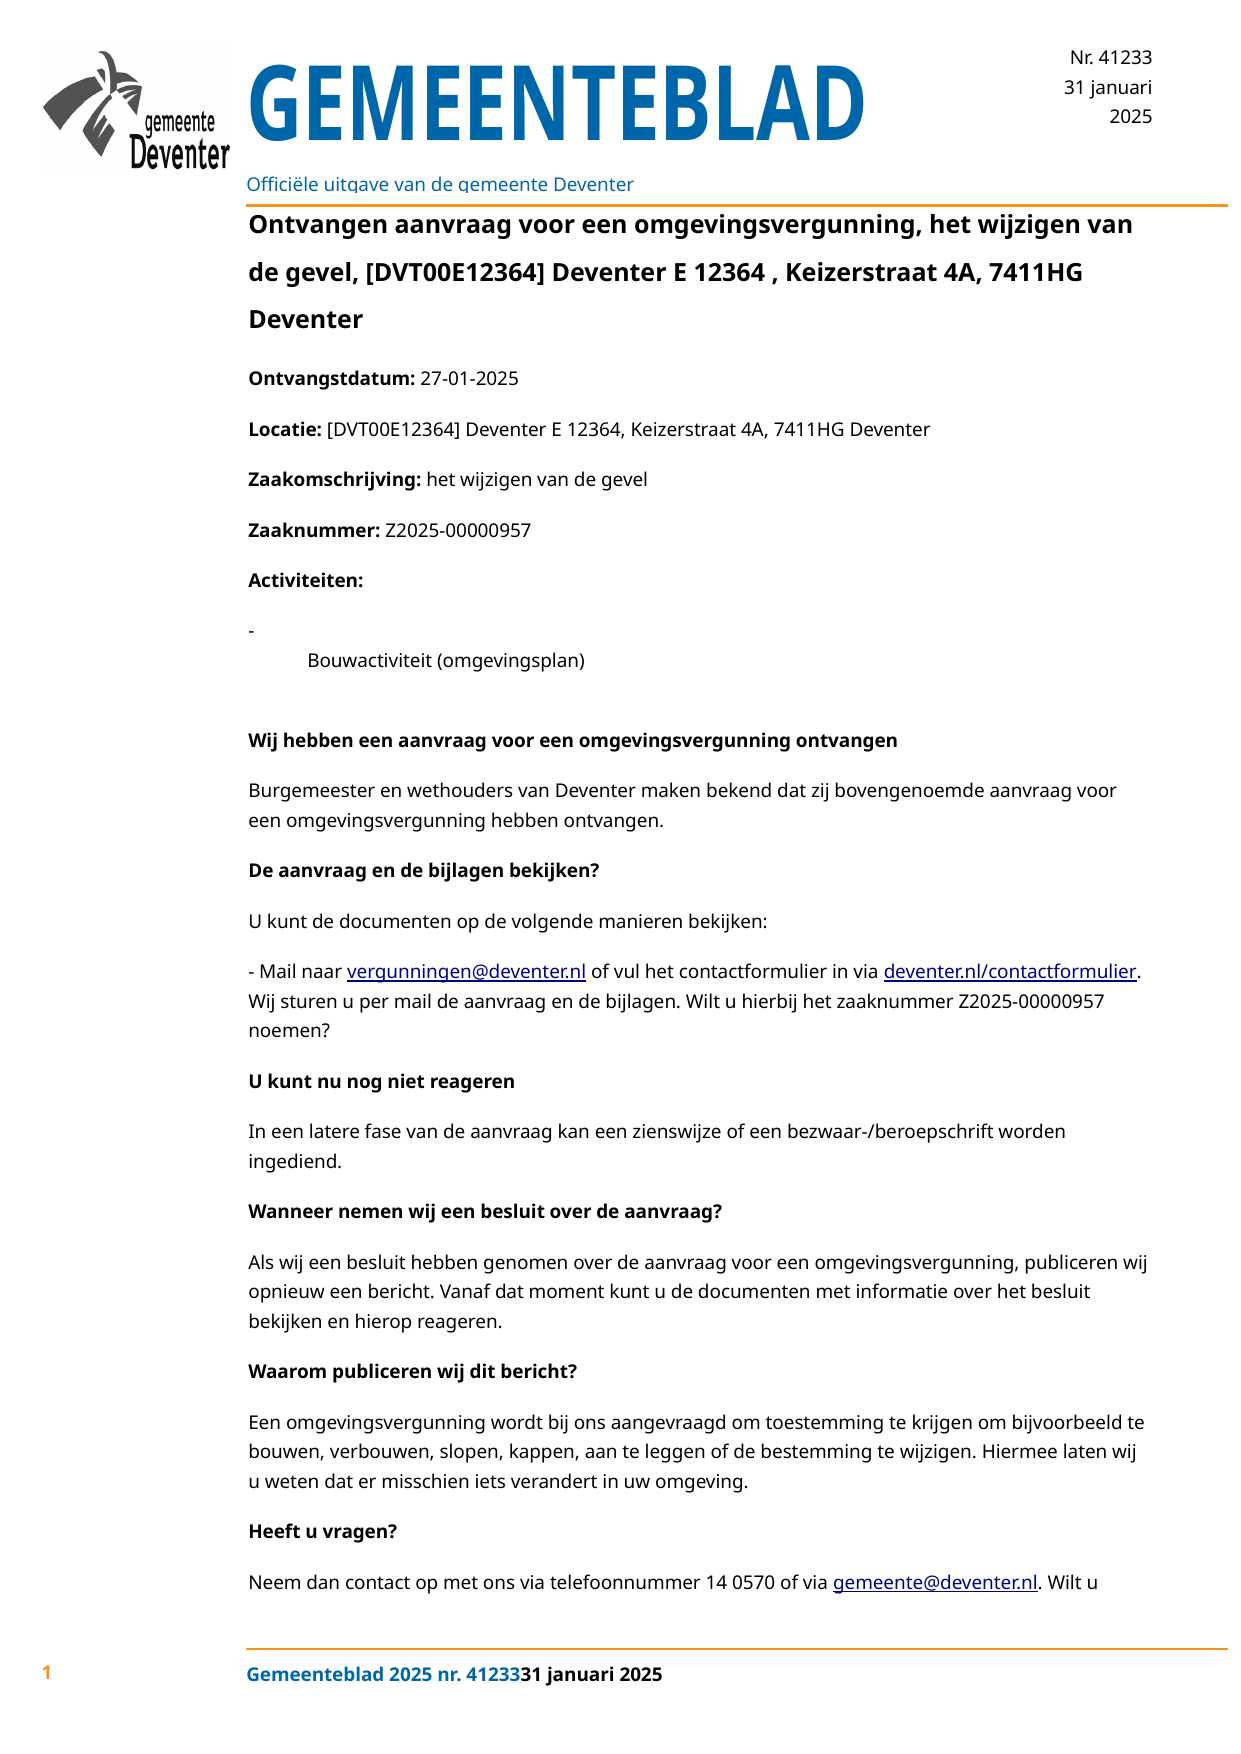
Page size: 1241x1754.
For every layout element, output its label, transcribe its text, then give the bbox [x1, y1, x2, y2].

text Ontvangstdatum: 27-01-2025 [248, 366, 1152, 391]
text Activiteiten: [248, 567, 1152, 593]
text Wij hebben een aanvraag voor een omgevingsvergunning ontvangen [248, 727, 1152, 753]
text Neem dan contact op met ons via telefoonnummer 14 0570 of via gemeente@deventer.nl. Wilt u [248, 1569, 1152, 1594]
text Een omgevingsvergunning wordt bij ons aangevraagd om toestemming te krijgen om bijvoorbeeld te bouwen, verbouwen, slopen, kappen, aan te leggen of de bestemming te wijzigen. Hiermee laten wij u weten dat er misschien iets verandert in uw omgeving. [248, 1409, 1152, 1494]
text In een latere fase van de aanvraag kan een zienswijze of een bezwaar-/beroepschrift worden ingediend. [248, 1118, 1152, 1174]
text - Mail naar vergunningen@deventer.nl of vul het contactformulier in via deventer.nl/contactformulier. Wij sturen u per mail de aanvraag en de bijlagen. Wilt u hierbij het zaaknummer Z2025-00000957 noemen? [248, 958, 1152, 1043]
text Waarom publiceren wij dit bericht? [248, 1358, 1152, 1384]
text Wanneer nemen wij een besluit over de aanvraag? [248, 1198, 1152, 1224]
text U kunt de documenten op de volgende manieren bekijken: [248, 908, 1152, 934]
text Zaakomschrijving: het wijzigen van de gevel [248, 466, 1152, 492]
text Heeft u vragen? [248, 1518, 1152, 1544]
picture [41, 47, 231, 172]
text U kunt nu nog niet reageren [248, 1068, 1152, 1094]
text Burgemeester en wethouders van Deventer maken bekend dat zij bovengenoemde aanvraag voor een omgevingsvergunning hebben ontvangen. [248, 778, 1152, 833]
list Bouwactiviteit (omgevingsplan) [248, 647, 1152, 673]
text Zaaknummer: Z2025-00000957 [248, 517, 1152, 542]
text Locatie: [DVT00E12364] Deventer E 12364, Keizerstraat 4A, 7411HG Deventer [248, 416, 1152, 442]
text Als wij een besluit hebben genomen over de aanvraag voor een omgevingsvergunning, publiceren wij opnieuw een bericht. Vanaf dat moment kunt u de documenten met informatie over het besluit bekijken en hierop reageren. [248, 1249, 1152, 1334]
text De aanvraag en de bijlagen bekijken? [248, 858, 1152, 883]
text Ontvangen aanvraag voor een omgevingsvergunning, het wijzigen van de gevel, [DVT00E12364] Deventer E 12364 , Keizerstraat 4A, 7411HG Deventer [248, 207, 1152, 336]
